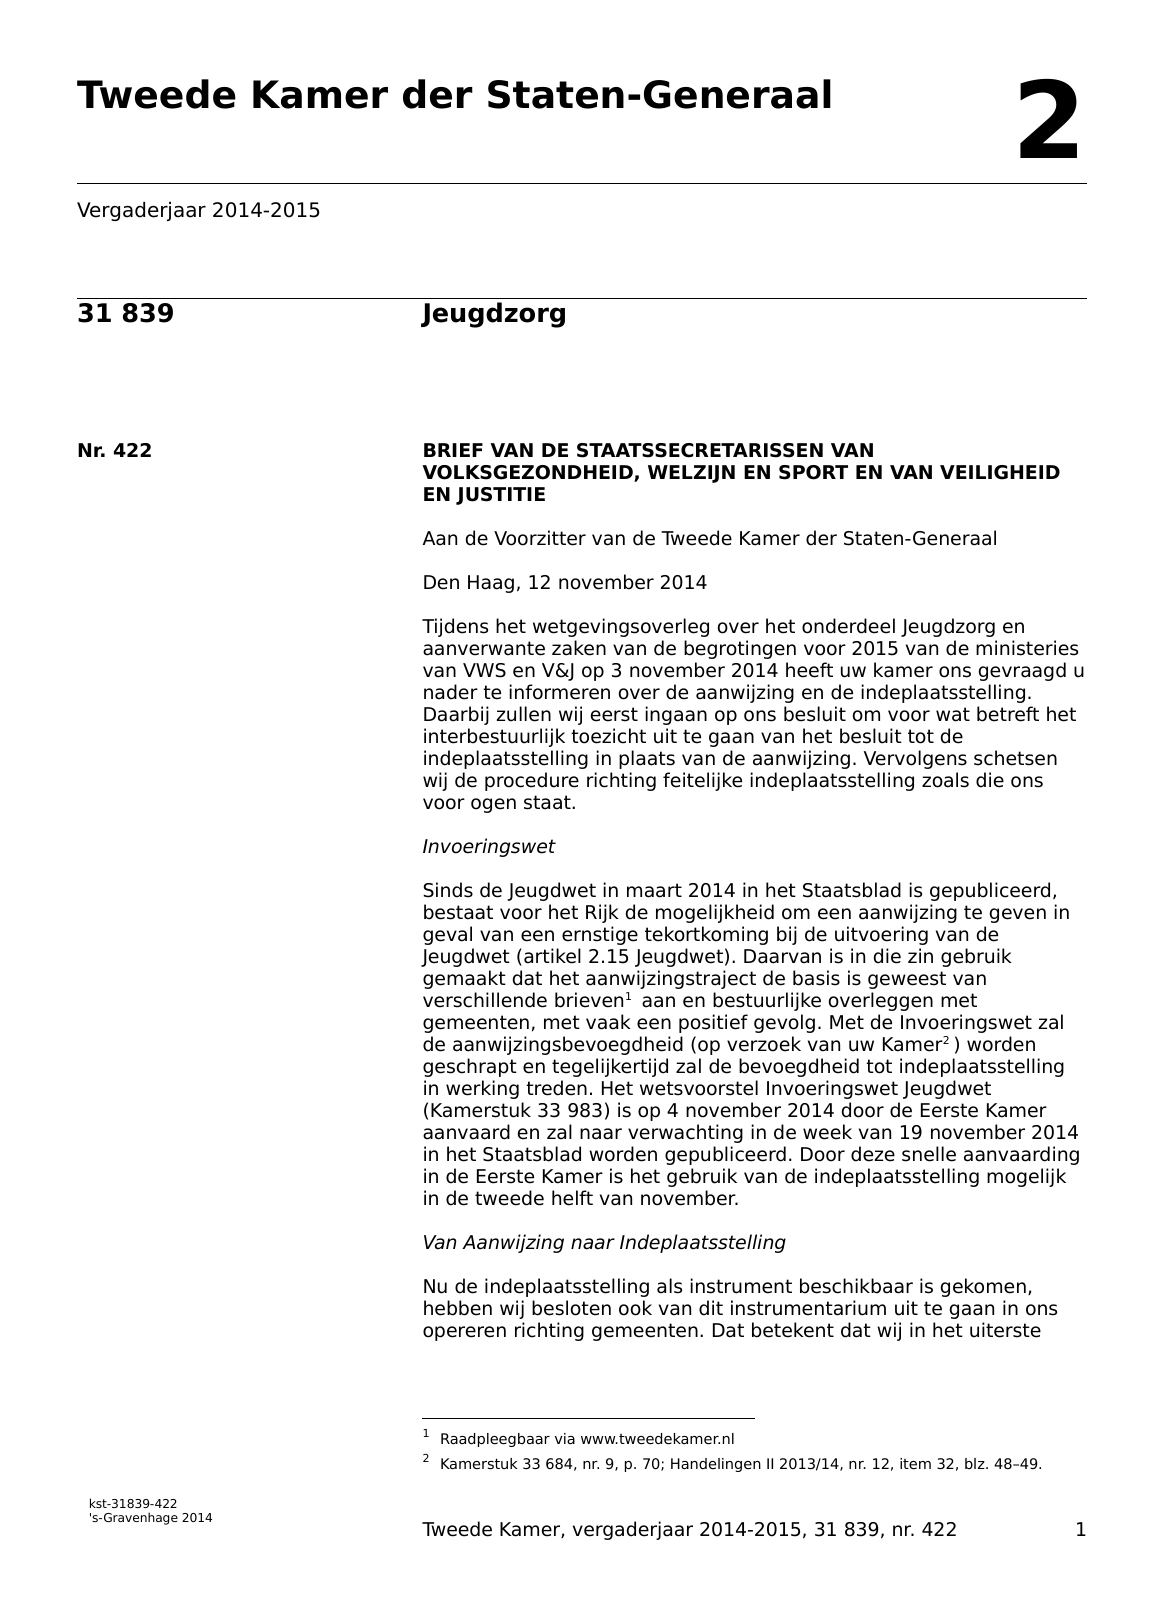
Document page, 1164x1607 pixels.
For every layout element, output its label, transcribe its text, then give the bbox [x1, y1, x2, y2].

text 's-Gravenhage 2014 [88, 1511, 323, 1525]
text Aan de Voorzitter van de Tweede Kamer der Staten-Generaal [422, 528, 1087, 550]
text Den Haag, 12 november 2014 [422, 572, 1087, 594]
subtitle Nr. 422 BRIEF VAN DE STAATSSECRETARISSEN VAN VOLKSGEZONDHEID, WELZIJN EN SPORT EN VAN VEILIGHEID EN JUSTITIE [77, 440, 1087, 506]
text Nu de indeplaatsstelling als instrument beschikbaar is gekomen, hebben wij besloten ook van dit instrumentarium uit te gaan in ons opereren richting gemeenten. Dat betekent dat wij in het uiterste [422, 1276, 1087, 1342]
subtitle 31 839 Jeugdzorg [77, 299, 1087, 329]
table_cell Vergaderjaar 2014-2015 [77, 184, 1087, 298]
table_header Tweede Kamer der Staten-Generaal [77, 59, 886, 183]
text Tijdens het wetgevingsoverleg over het onderdeel Jeugdzorg en aanverwante zaken van de begrotingen voor 2015 van de ministeries van VWS en V&J op 3 november 2014 heeft uw kamer ons gevraagd u nader te informeren over de aanwijzing en de indeplaatsstelling. Daarbij zullen wij eerst ingaan op ons besluit om voor wat betreft het interbestuurlijk toezicht uit te gaan van het besluit tot de indeplaatsstelling in plaats van de aanwijzing. Vervolgens schetsen wij de procedure richting feitelijke indeplaatsstelling zoals die ons voor ogen staat. [422, 616, 1087, 814]
subtitle Van Aanwijzing naar Indeplaatsstelling [422, 1232, 1087, 1254]
text Kamerstuk 33 684, nr. 9, p. 70; Handelingen II 2013/14, nr. 12, item 32, blz. 48–49. [422, 1452, 1087, 1474]
text kst-31839-422 [88, 1497, 323, 1511]
table_header 2 [886, 59, 1087, 183]
subtitle Invoeringswet [422, 836, 1087, 858]
text Raadpleegbaar via www.tweedekamer.nl [422, 1427, 1087, 1449]
text Sinds de Jeugdwet in maart 2014 in het Staatsblad is gepubliceerd, bestaat voor het Rijk de mogelijkheid om een aanwijzing te geven in geval van een ernstige tekortkoming bij de uitvoering van de Jeugdwet (artikel 2.15 Jeugdwet). Daarvan is in die zin gebruik gemaakt dat het aanwijzingstraject de basis is geweest van verschillende brieven aan en bestuurlijke overleggen met gemeenten, met vaak een positief gevolg. Met de Invoeringswet zal de aanwijzingsbevoegdheid (op verzoek van uw Kamer) worden geschrapt en tegelijkertijd zal de bevoegdheid tot indeplaatsstelling in werking treden. Het wetsvoorstel Invoeringswet Jeugdwet (Kamerstuk 33 983) is op 4 november 2014 door de Eerste Kamer aanvaard en zal naar verwachting in de week van 19 november 2014 in het Staatsblad worden gepubliceerd. Door deze snelle aanvaarding in de Eerste Kamer is het gebruik van de indeplaatsstelling mogelijk in de tweede helft van november. [422, 880, 1087, 1210]
